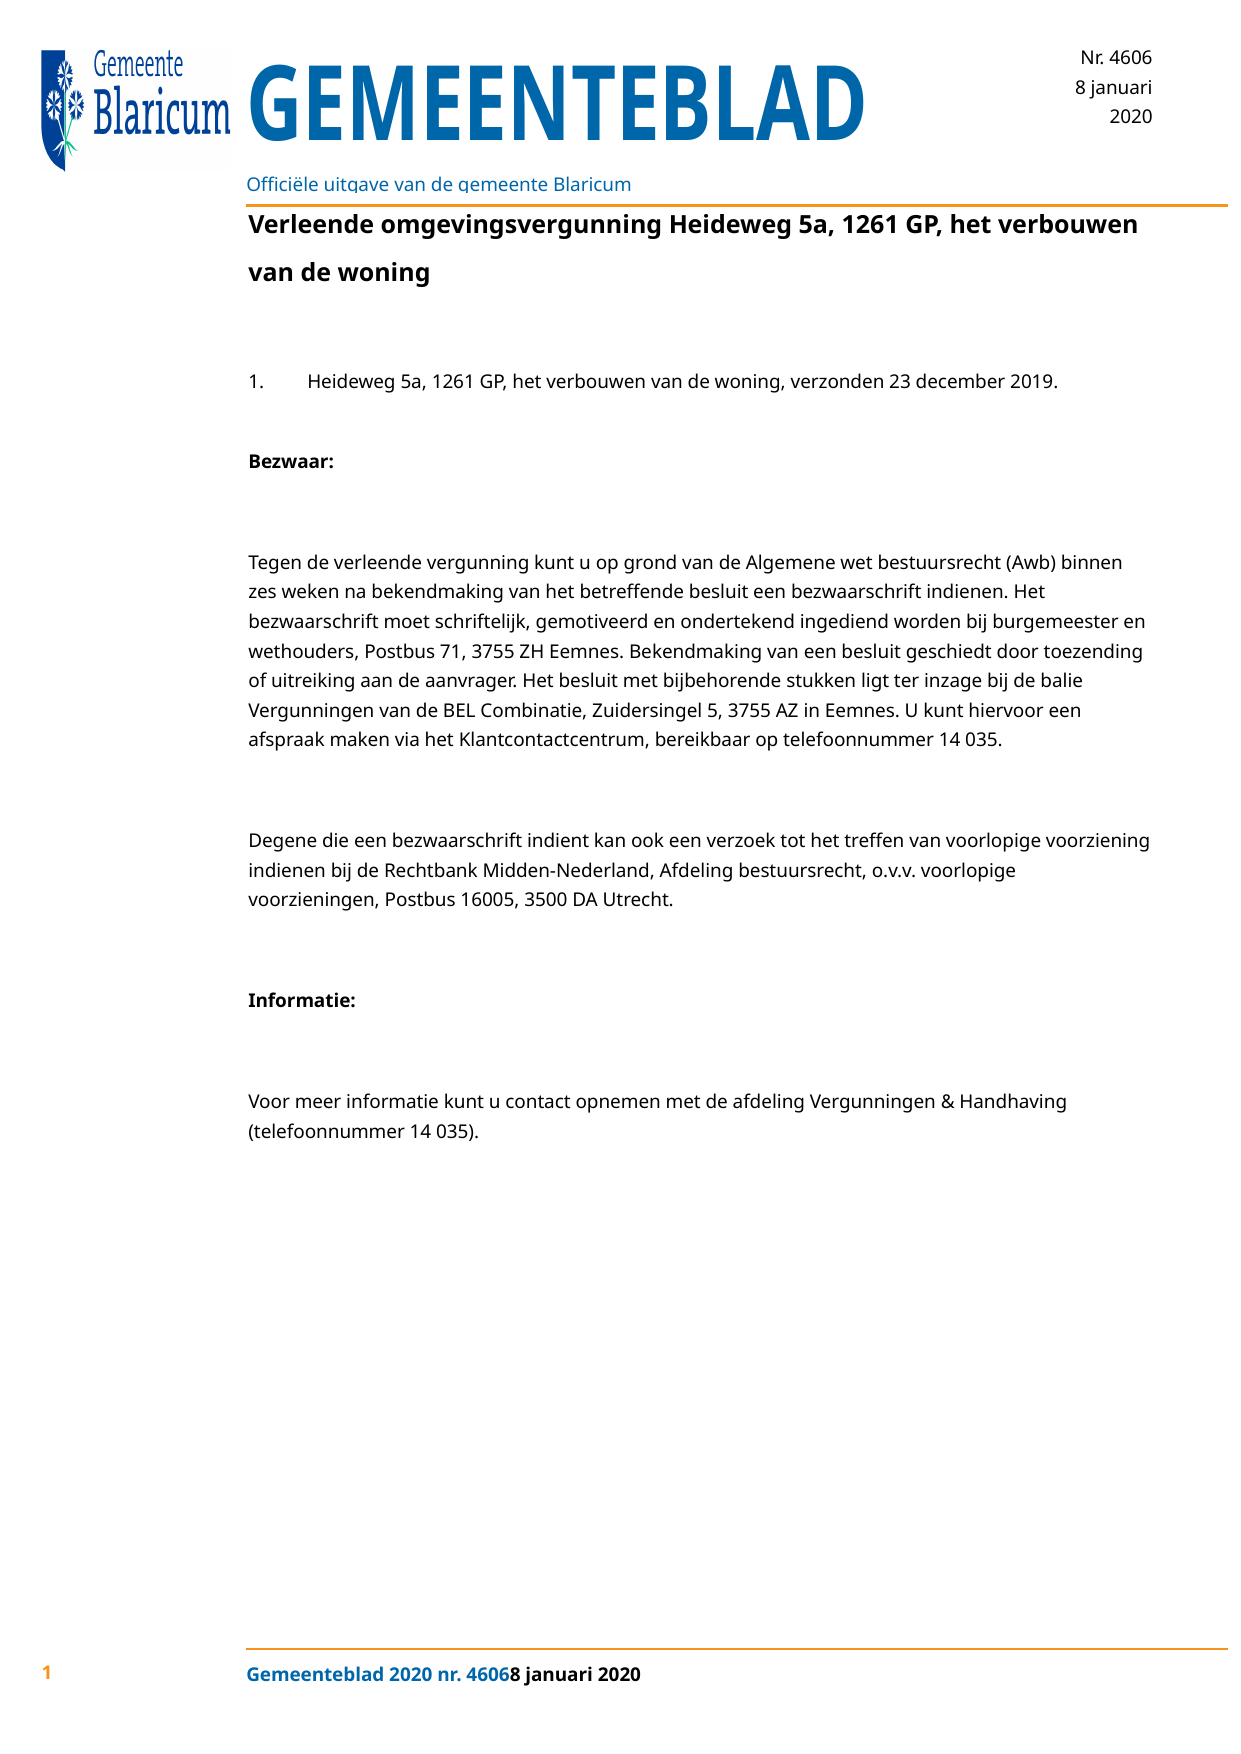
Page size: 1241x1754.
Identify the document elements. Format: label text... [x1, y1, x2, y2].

text Tegen de verleende vergunning kunt u op grond van de Algemene wet bestuursrecht (Awb) binnen zes weken na bekendmaking van het betreffende besluit een bezwaarschrift indienen. Het bezwaarschrift moet schriftelijk, gemotiveerd en ondertekend ingediend worden bij burgemeester en wethouders, Postbus 71, 3755 ZH Eemnes. Bekendmaking van een besluit geschiedt door toezending of uitreiking aan de aanvrager. Het besluit met bijbehorende stukken ligt ter inzage bij de balie Vergunningen van de BEL Combinatie, Zuidersingel 5, 3755 AZ in Eemnes. U kunt hiervoor een afspraak maken via het Klantcontactcentrum, bereikbaar op telefoonnummer 14 035. [248, 549, 1152, 752]
text Voor meer informatie kunt u contact opnemen met de afdeling Vergunningen & Handhaving (telefoonnummer 14 035). [248, 1088, 1152, 1144]
text Degene die een bezwaarschrift indient kan ook een verzoek tot het treffen van voorlopige voorziening indienen bij de Rechtbank Midden-Nederland, Afdeling bestuursrecht, o.v.v. voorlopige voorzieningen, Postbus 16005, 3500 DA Utrecht. [248, 827, 1152, 912]
list Heideweg 5a, 1261 GP, het verbouwen van de woning, verzonden 23 december 2019. [248, 368, 1152, 394]
text Informatie: [248, 987, 1152, 1013]
text Bezwaar: [248, 448, 1152, 474]
picture [41, 47, 231, 172]
text Verleende omgevingsvergunning Heideweg 5a, 1261 GP, het verbouwen van de woning [248, 207, 1152, 288]
